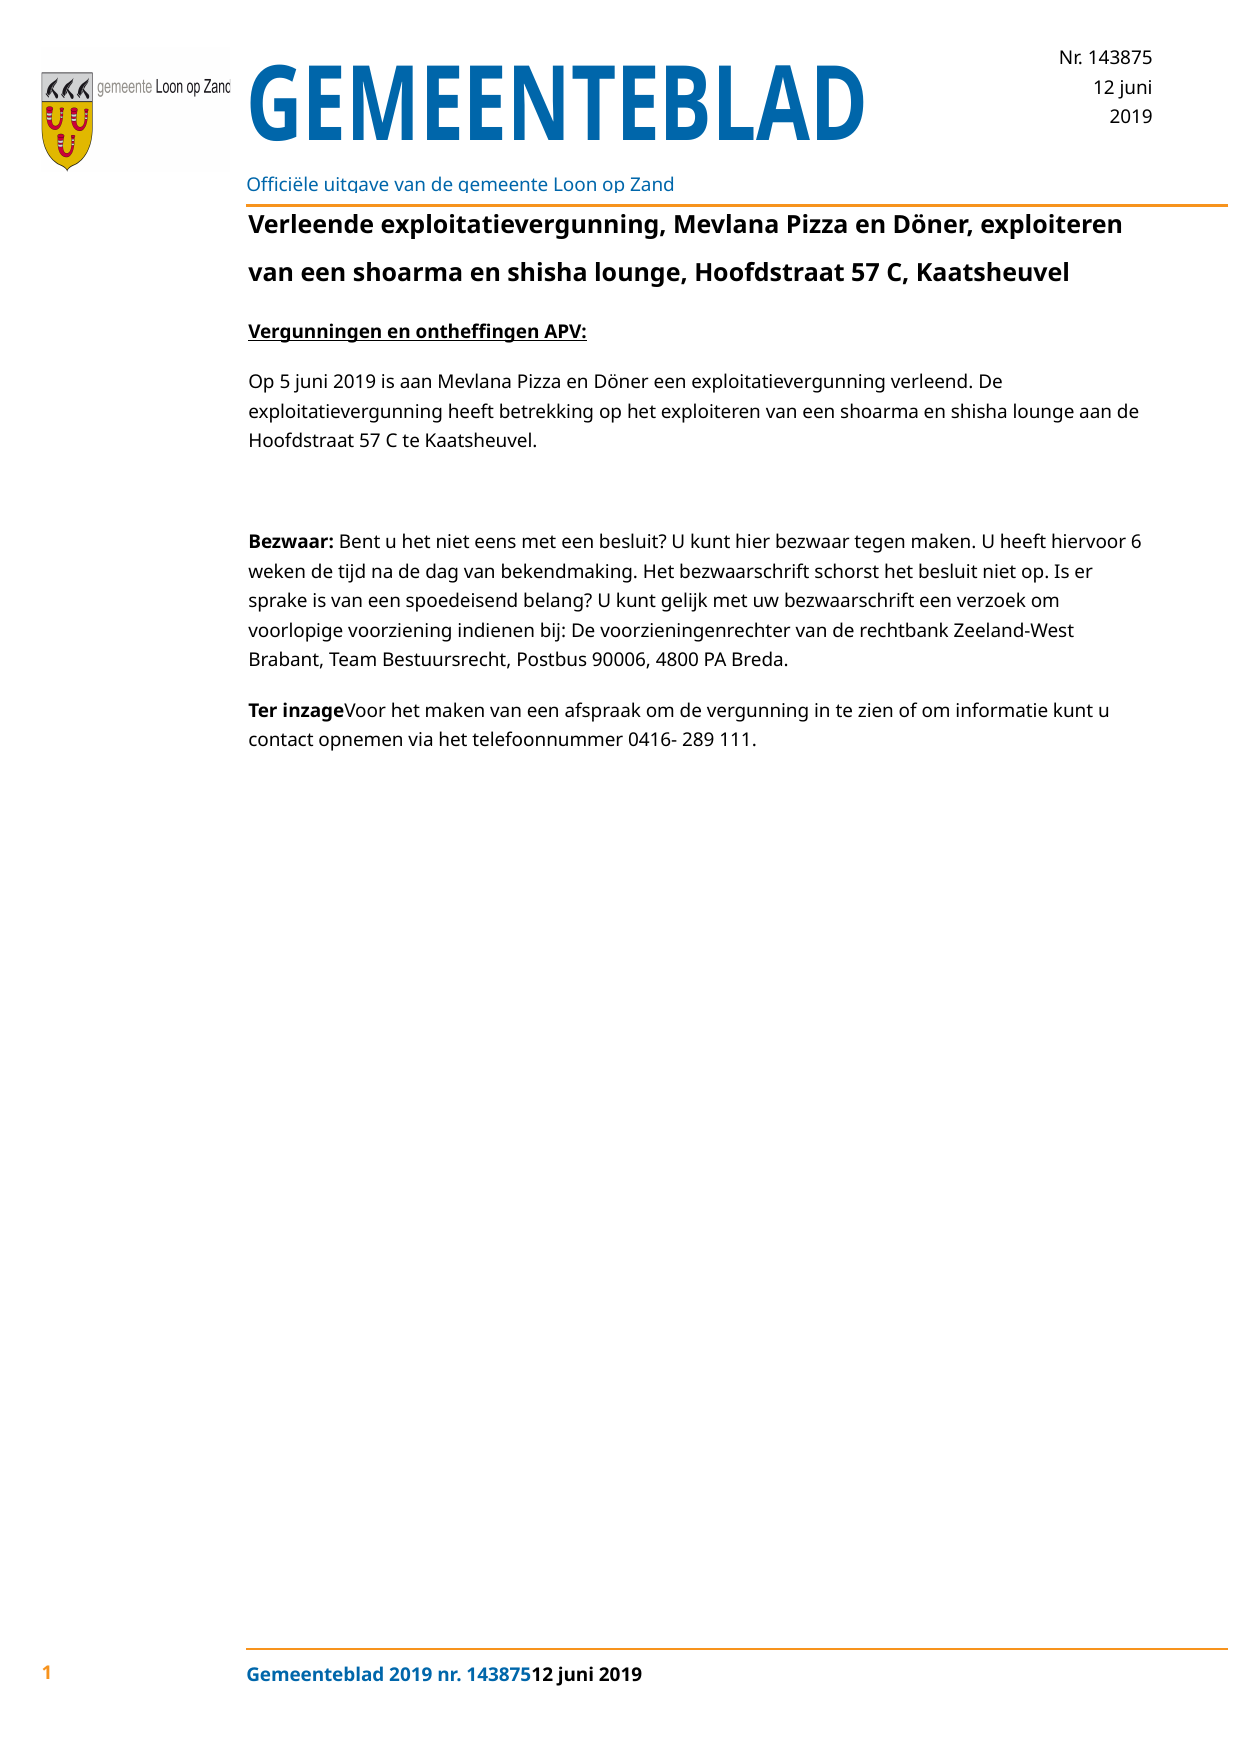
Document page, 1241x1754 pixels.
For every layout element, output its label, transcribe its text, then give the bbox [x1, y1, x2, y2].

text Verleende exploitatievergunning, Mevlana Pizza en Döner, exploiteren van een shoarma en shisha lounge, Hoofdstraat 57 C, Kaatsheuvel [248, 207, 1152, 288]
text Vergunningen en ontheffingen APV: [248, 318, 1152, 344]
text Ter inzageVoor het maken van een afspraak om de vergunning in te zien of om informatie kunt u contact opnemen via het telefoonnummer 0416- 289 111. [248, 697, 1152, 752]
text Op 5 juni 2019 is aan Mevlana Pizza en Döner een exploitatievergunning verleend. De exploitatievergunning heeft betrekking op het exploiteren van een shoarma en shisha lounge aan de Hoofdstraat 57 C te Kaatsheuvel. [248, 368, 1152, 453]
text Bezwaar: Bent u het niet eens met een besluit? U kunt hier bezwaar tegen maken. U heeft hiervoor 6 weken de tijd na de dag van bekendmaking. Het bezwaarschrift schorst het besluit niet op. Is er sprake is van een spoedeisend belang? U kunt gelijk met uw bezwaarschrift een verzoek om voorlopige voorziening indienen bij: De voorzieningenrechter van de rechtbank Zeeland-West Brabant, Team Bestuursrecht, Postbus 90006, 4800 PA Breda. [248, 528, 1152, 672]
picture [41, 47, 231, 172]
